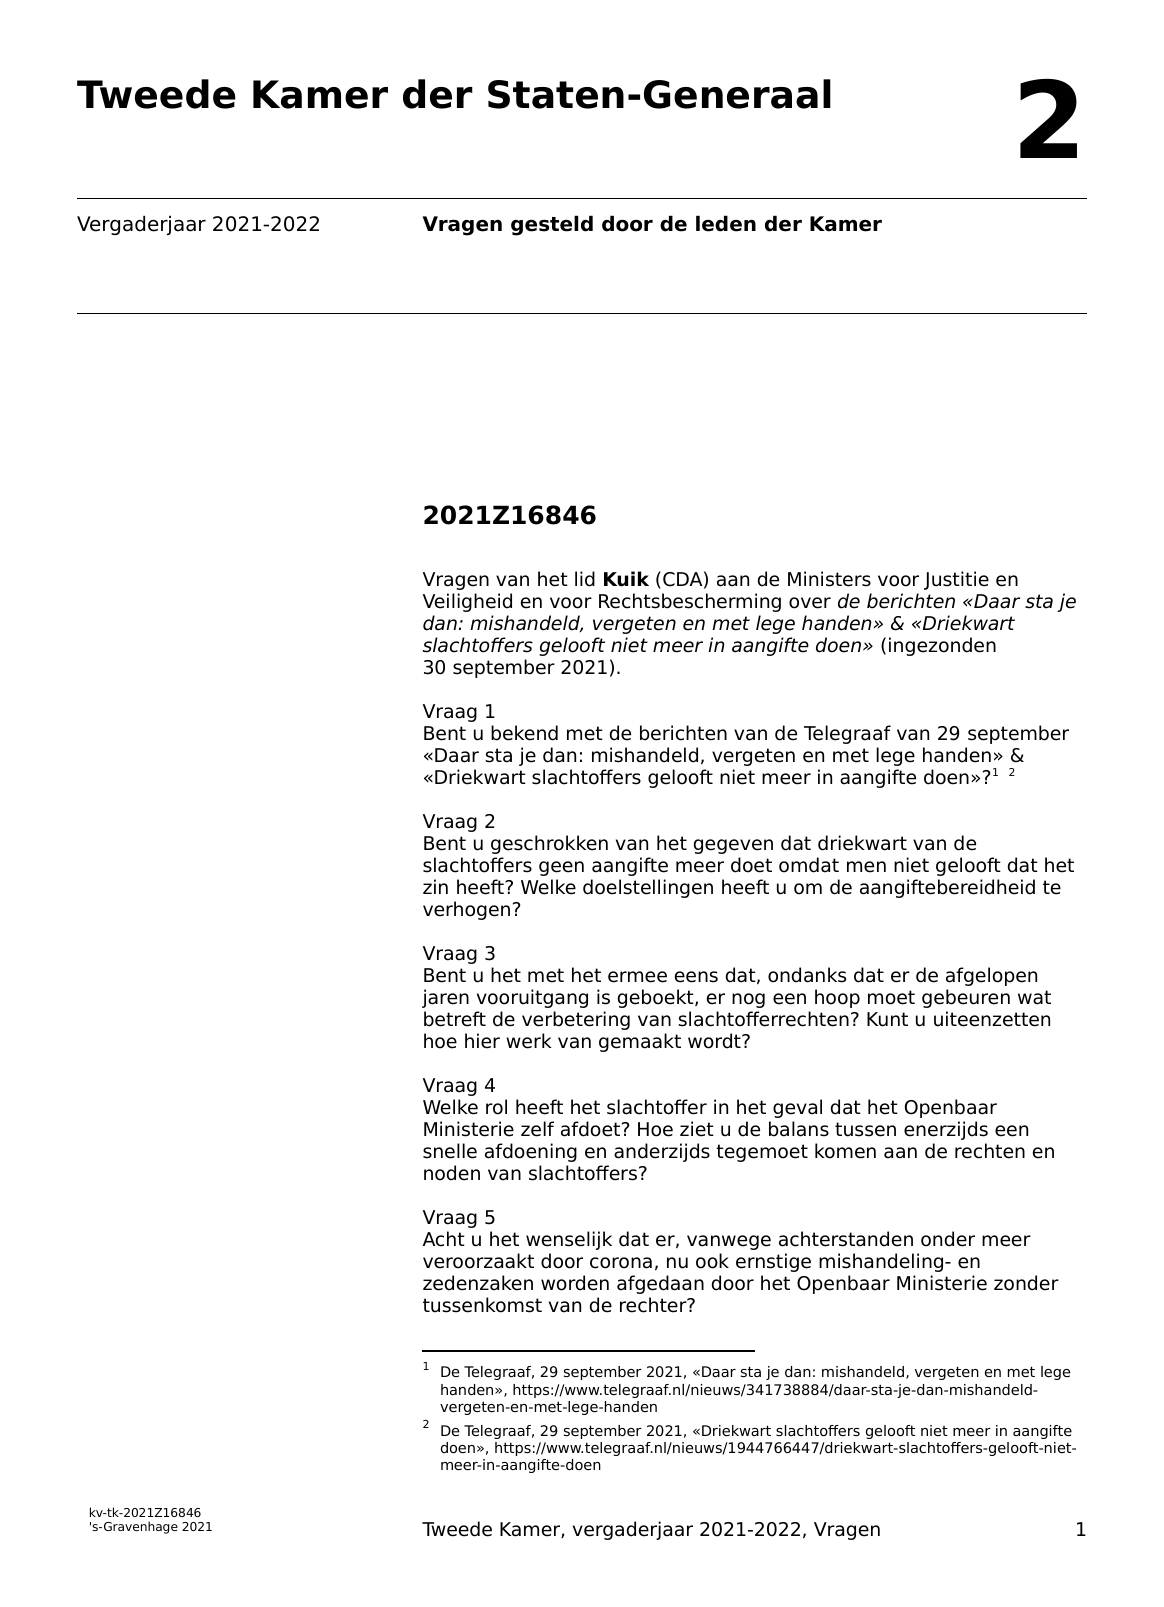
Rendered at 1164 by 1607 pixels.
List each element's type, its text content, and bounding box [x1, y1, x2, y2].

text kv-tk-2021Z16846 [88, 1506, 323, 1520]
text Vraag 1 [422, 701, 1087, 723]
text De Telegraaf, 29 september 2021, «Driekwart slachtoffers gelooft niet meer in aangifte doen», https://www.telegraaf.nl/nieuws/1944766447/driekwart-slachtoffers-gelooft-niet-meer-in-aangifte-doen [422, 1418, 1087, 1474]
text Welke rol heeft het slachtoffer in het geval dat het Openbaar Ministerie zelf afdoet? Hoe ziet u de balans tussen enerzijds een snelle afdoening en anderzijds tegemoet komen aan de rechten en noden van slachtoffers? [422, 1097, 1087, 1185]
text De Telegraaf, 29 september 2021, «Daar sta je dan: mishandeld, vergeten en met lege handen», https://www.telegraaf.nl/nieuws/341738884/daar-sta-je-dan-mishandeld-vergeten-en-met-lege-handen [422, 1360, 1087, 1416]
text Bent u geschrokken van het gegeven dat driekwart van de slachtoffers geen aangifte meer doet omdat men niet gelooft dat het zin heeft? Welke doelstellingen heeft u om de aangiftebereidheid te verhogen? [422, 833, 1087, 921]
text Bent u bekend met de berichten van de Telegraaf van 29 september «Daar sta je dan: mishandeld, vergeten en met lege handen» & «Driekwart slachtoffers gelooft niet meer in aangifte doen»? [422, 723, 1087, 789]
text 2021Z16846 [422, 501, 1087, 531]
table_header Tweede Kamer der Staten-Generaal [77, 59, 886, 198]
text Vraag 5 [422, 1207, 1087, 1229]
table_header 2 [886, 59, 1087, 198]
text Bent u het met het ermee eens dat, ondanks dat er de afgelopen jaren vooruitgang is geboekt, er nog een hoop moet gebeuren wat betreft de verbetering van slachtofferrechten? Kunt u uiteenzetten hoe hier werk van gemaakt wordt? [422, 965, 1087, 1053]
table_cell Vragen gesteld door de leden der Kamer [422, 199, 1087, 313]
text Vraag 4 [422, 1075, 1087, 1097]
text 's-Gravenhage 2021 [88, 1520, 323, 1534]
table_cell Vergaderjaar 2021-2022 [77, 199, 422, 313]
text Vraag 2 [422, 811, 1087, 833]
text Acht u het wenselijk dat er, vanwege achterstanden onder meer veroorzaakt door corona, nu ook ernstige mishandeling- en zedenzaken worden afgedaan door het Openbaar Ministerie zonder tussenkomst van de rechter? [422, 1229, 1087, 1317]
text Vragen van het lid Kuik (CDA) aan de Ministers voor Justitie en Veiligheid en voor Rechtsbescherming over de berichten «Daar sta je dan: mishandeld, vergeten en met lege handen» & «Driekwart slachtoffers gelooft niet meer in aangifte doen» (ingezonden 30 september 2021). [422, 569, 1087, 679]
text Vraag 3 [422, 943, 1087, 965]
